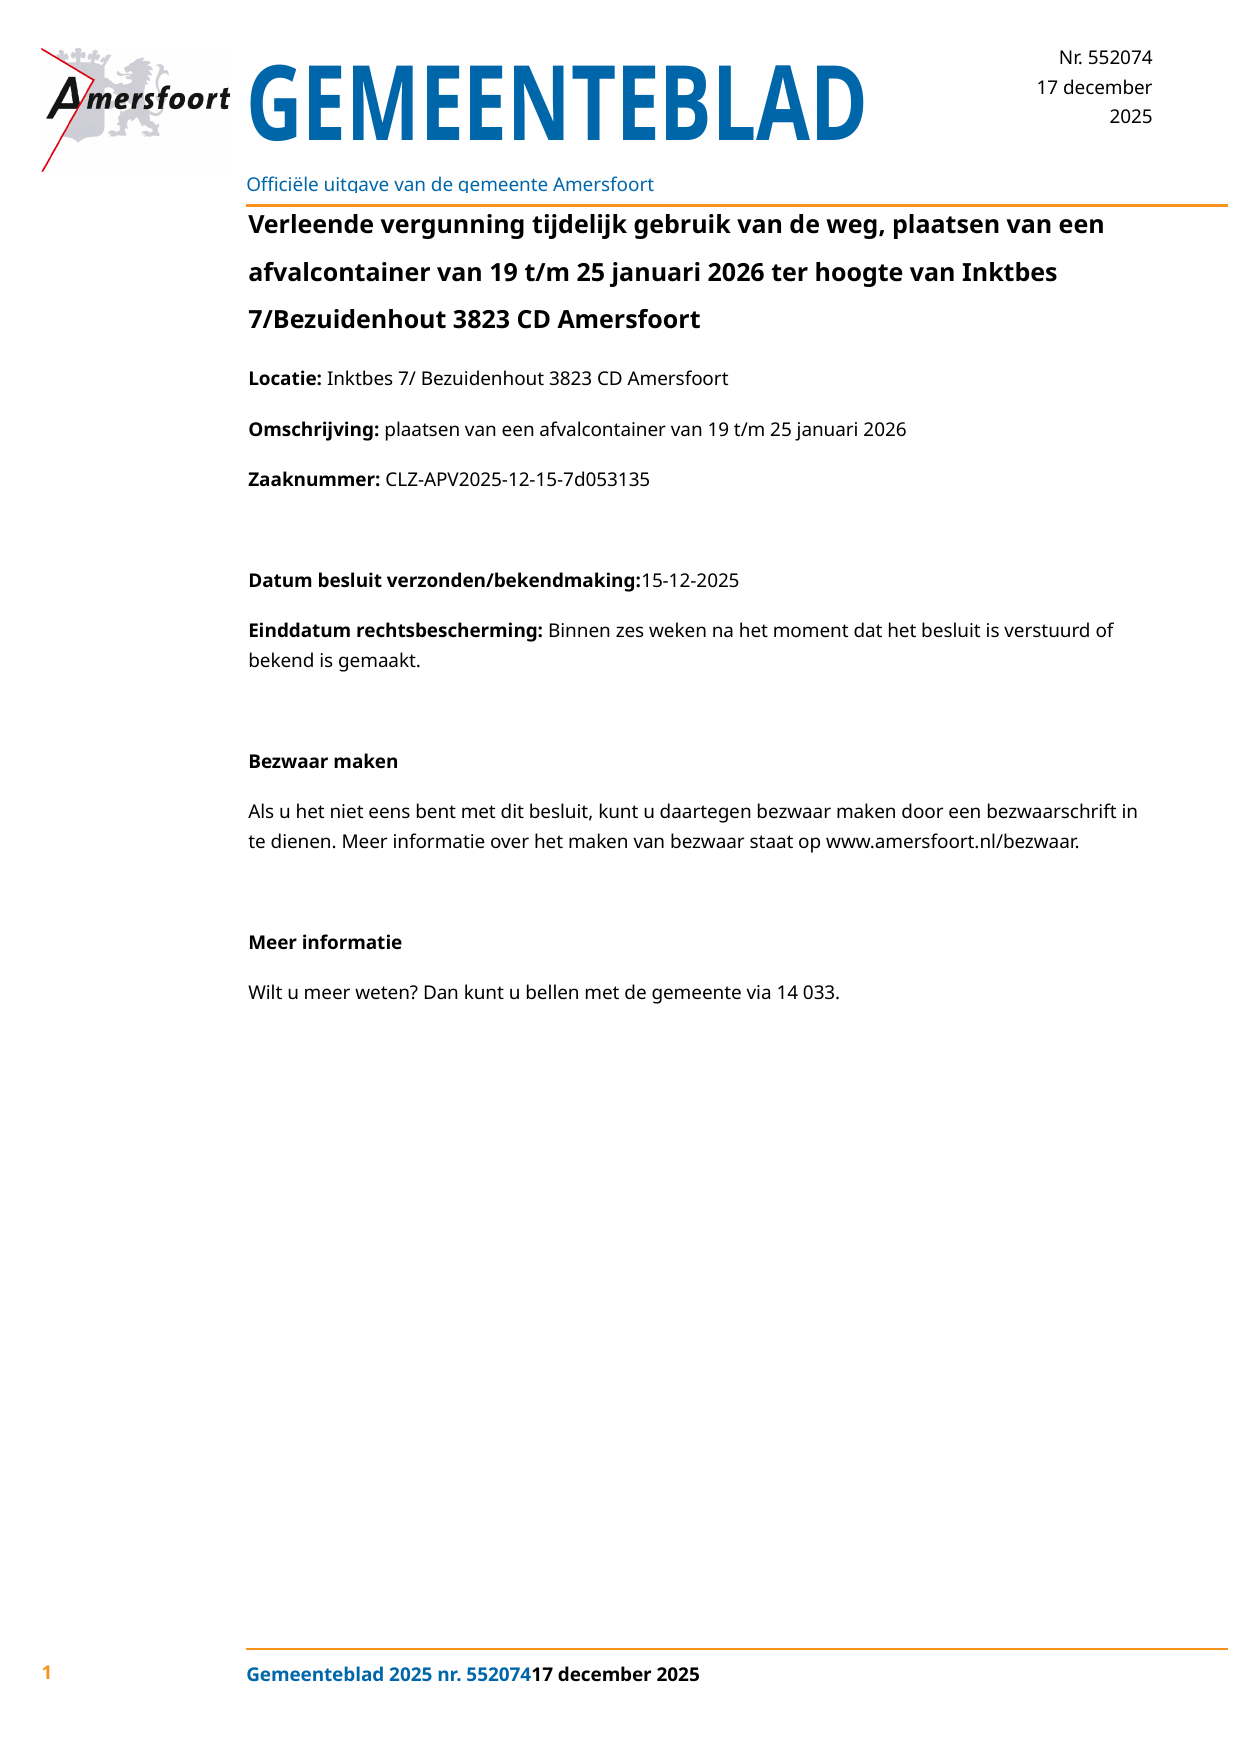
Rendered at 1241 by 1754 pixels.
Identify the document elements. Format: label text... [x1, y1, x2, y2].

text Als u het niet eens bent met dit besluit, kunt u daartegen bezwaar maken door een bezwaarschrift in te dienen. Meer informatie over het maken van bezwaar staat op www.amersfoort.nl/bezwaar. [248, 798, 1152, 854]
text Wilt u meer weten? Dan kunt u bellen met de gemeente via 14 033. [248, 979, 1152, 1005]
picture [41, 47, 231, 172]
text Einddatum rechtsbescherming: Binnen zes weken na het moment dat het besluit is verstuurd of bekend is gemaakt. [248, 618, 1152, 673]
text Verleende vergunning tijdelijk gebruik van de weg, plaatsen van een afvalcontainer van 19 t/m 25 januari 2026 ter hoogte van Inktbes 7/Bezuidenhout 3823 CD Amersfoort [248, 207, 1152, 336]
text Locatie: Inktbes 7/ Bezuidenhout 3823 CD Amersfoort [248, 366, 1152, 391]
text Datum besluit verzonden/bekendmaking:15-12-2025 [248, 567, 1152, 593]
text Omschrijving: plaatsen van een afvalcontainer van 19 t/m 25 januari 2026 [248, 416, 1152, 442]
text Zaaknummer: CLZ-APV2025-12-15-7d053135 [248, 466, 1152, 492]
text Bezwaar maken [248, 748, 1152, 774]
text Meer informatie [248, 929, 1152, 954]
